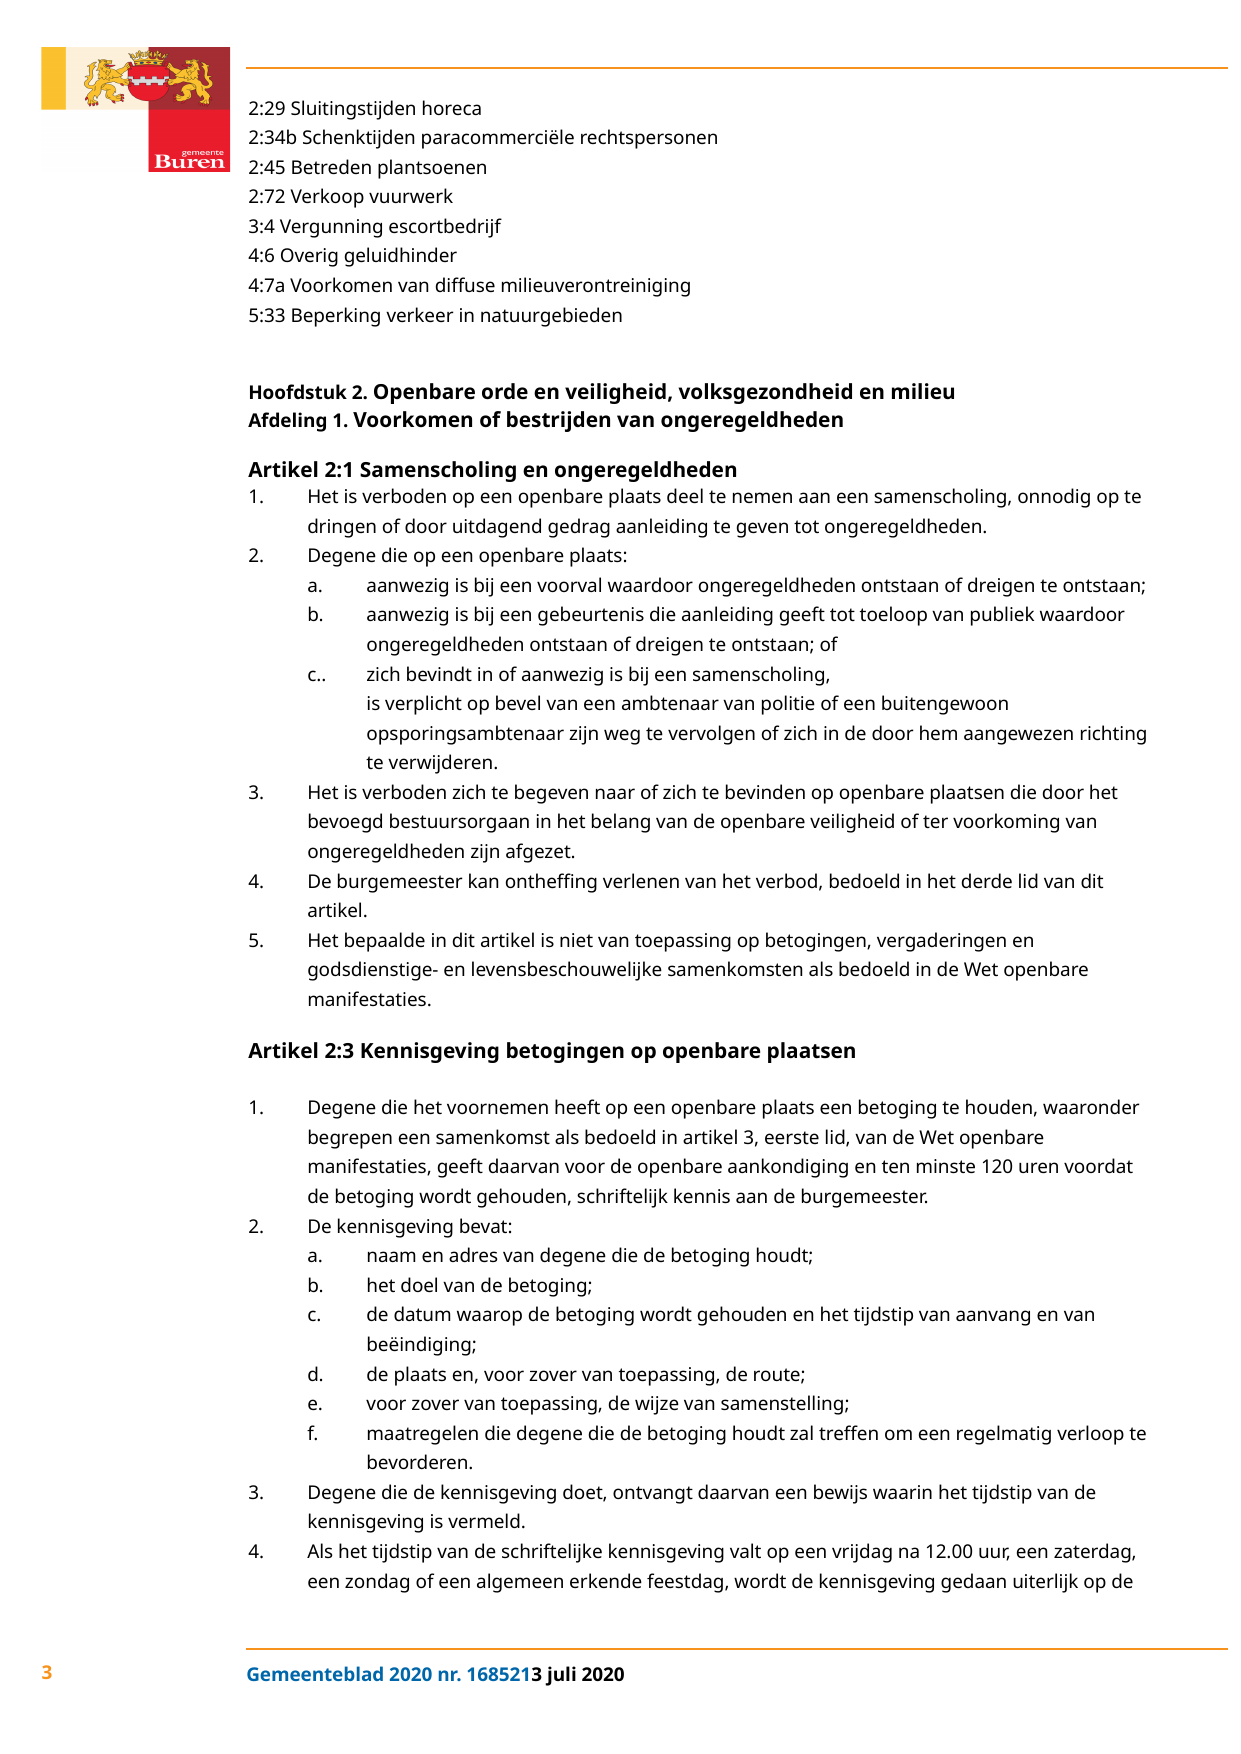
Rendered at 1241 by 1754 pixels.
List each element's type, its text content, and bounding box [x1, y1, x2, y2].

list aanwezig is bij een gebeurtenis die aanleiding geeft tot toeloop van publiek waardoor ongeregeldheden ontstaan of dreigen te ontstaan; of [307, 602, 1152, 657]
text 2:34b Schenktijden paracommerciële rechtspersonen [248, 124, 1152, 150]
list de plaats en, voor zover van toepassing, de route; [307, 1361, 1152, 1387]
text Artikel 2:1 Samenscholing en ongeregeldheden [248, 455, 1152, 483]
list is verplicht op bevel van een ambtenaar van politie of een buitengewoon opsporingsambtenaar zijn weg te vervolgen of zich in de door hem aangewezen richting te verwijderen. [307, 690, 1152, 775]
list Degene die op een openbare plaats: [248, 542, 1152, 568]
text 2:45 Betreden plantsoenen [248, 154, 1152, 180]
list De burgemeester kan ontheffing verlenen van het verbod, bedoeld in het derde lid van dit artikel. [248, 868, 1152, 923]
list de datum waarop de betoging wordt gehouden en het tijdstip van aanvang en van beëindiging; [307, 1302, 1152, 1357]
picture [41, 47, 231, 172]
list Als het tijdstip van de schriftelijke kennisgeving valt op een vrijdag na 12.00 uur, een zaterdag, een zondag of een algemeen erkende feestdag, wordt de kennisgeving gedaan uiterlijk op de [248, 1538, 1152, 1594]
list zich bevindt in of aanwezig is bij een samenscholing, [307, 661, 1152, 686]
list De kennisgeving bevat: [248, 1213, 1152, 1239]
text 4:7a Voorkomen van diffuse milieuverontreiniging [248, 272, 1152, 298]
list Degene die het voornemen heeft op een openbare plaats een betoging te houden, waaronder begrepen een samenkomst als bedoeld in artikel 3, eerste lid, van de Wet openbare manifestaties, geeft daarvan voor de openbare aankondiging en ten minste 120 uren voordat de betoging wordt gehouden, schriftelijk kennis aan de burgemeester. [248, 1094, 1152, 1209]
list voor zover van toepassing, de wijze van samenstelling; [307, 1390, 1152, 1416]
text 4:6 Overig geluidhinder [248, 243, 1152, 268]
list Het is verboden zich te begeven naar of zich te bevinden op openbare plaatsen die door het bevoegd bestuursorgaan in het belang van de openbare veiligheid of ter voorkoming van ongeregeldheden zijn afgezet. [248, 779, 1152, 864]
list naam en adres van degene die de betoging houdt; [307, 1242, 1152, 1268]
list Degene die de kennisgeving doet, ontvangt daarvan een bewijs waarin het tijdstip van de kennisgeving is vermeld. [248, 1479, 1152, 1534]
list Het bepaalde in dit artikel is niet van toepassing op betogingen, vergaderingen en godsdienstige- en levensbeschouwelijke samenkomsten als bedoeld in de Wet openbare manifestaties. [248, 927, 1152, 1012]
list het doel van de betoging; [307, 1272, 1152, 1298]
list Het is verboden op een openbare plaats deel te nemen aan een samenscholing, onnodig op te dringen of door uitdagend gedrag aanleiding te geven tot ongeregeldheden. [248, 483, 1152, 538]
text 2:72 Verkoop vuurwerk [248, 183, 1152, 209]
list aanwezig is bij een voorval waardoor ongeregeldheden ontstaan of dreigen te ontstaan; [307, 572, 1152, 598]
text 2:29 Sluitingstijden horeca [248, 95, 1152, 121]
text Afdeling 1. Voorkomen of bestrijden van ongeregeldheden [248, 406, 1152, 434]
text 5:33 Beperking verkeer in natuurgebieden [248, 302, 1152, 328]
text Artikel 2:3 Kennisgeving betogingen op openbare plaatsen [248, 1037, 1152, 1065]
list maatregelen die degene die de betoging houdt zal treffen om een regelmatig verloop te bevorderen. [307, 1420, 1152, 1475]
text Hoofdstuk 2. Openbare orde en veiligheid, volksgezondheid en milieu [248, 377, 1152, 406]
text 3:4 Vergunning escortbedrijf [248, 213, 1152, 239]
